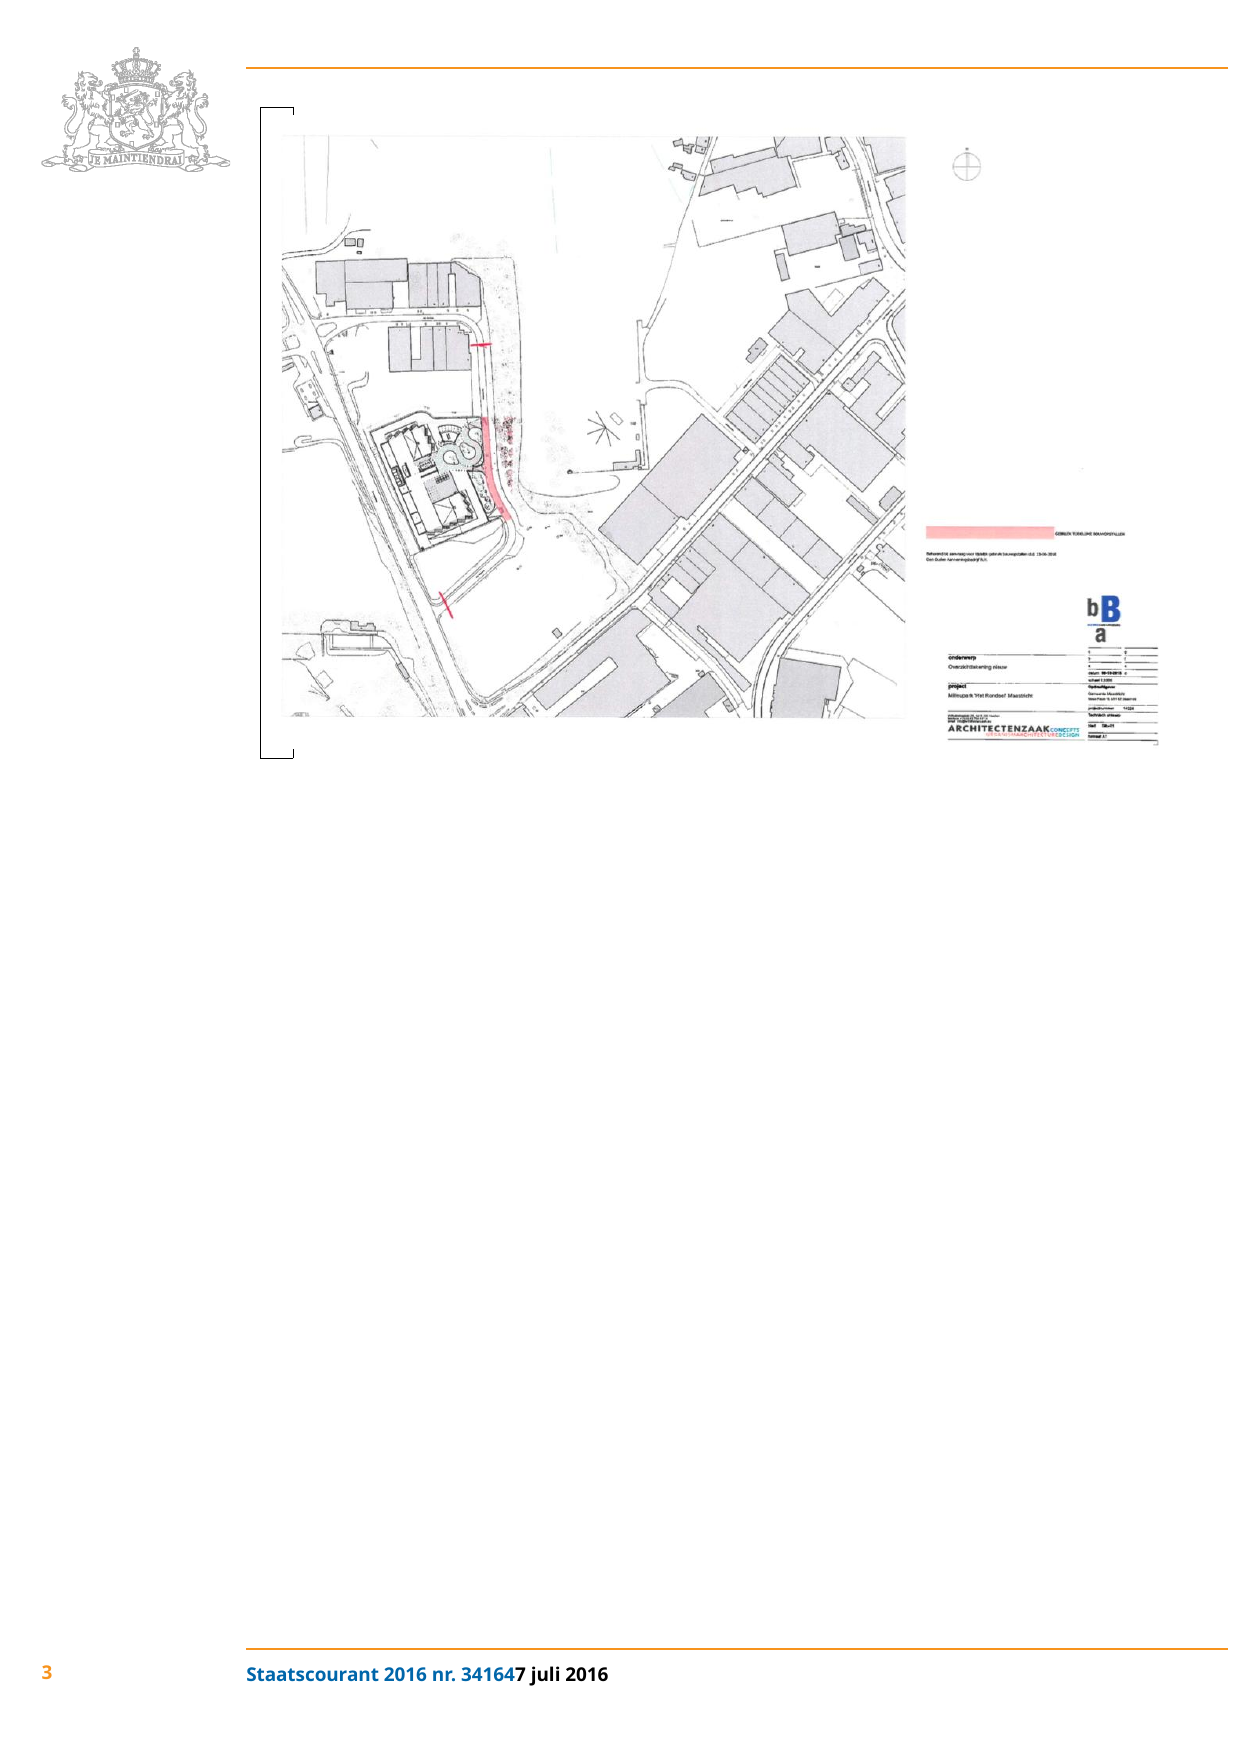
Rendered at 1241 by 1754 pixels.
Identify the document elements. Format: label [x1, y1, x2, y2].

picture [41, 47, 231, 172]
picture [268, 115, 1173, 749]
